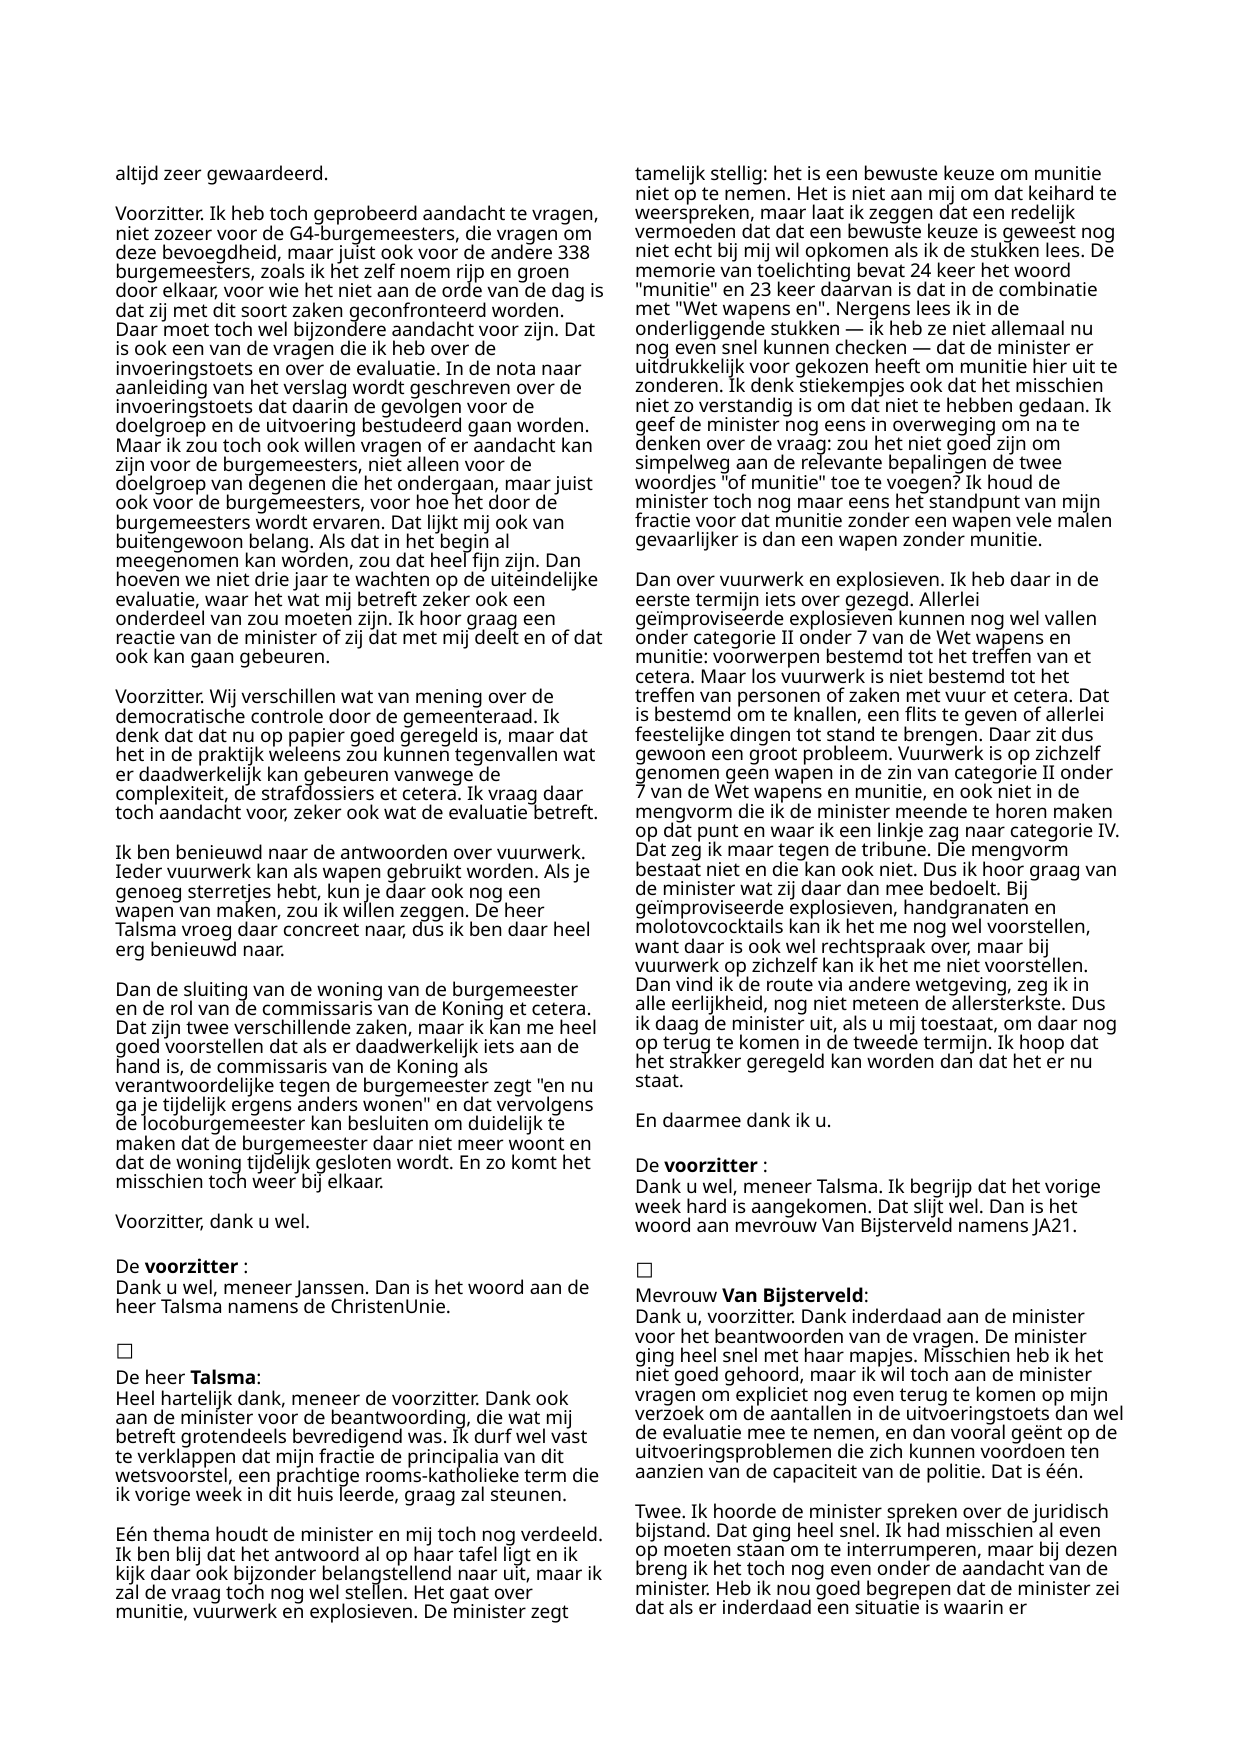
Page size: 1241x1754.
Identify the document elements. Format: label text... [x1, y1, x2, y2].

text En daarmee dank ik u. [635, 1112, 1125, 1132]
text Dan de sluiting van de woning van de burgemeester en de rol van de commissaris van de Koning et cetera. Dat zijn twee verschillende zaken, maar ik kan me heel goed voorstellen dat als er daadwerkelijk iets aan de hand is, de commissaris van de Koning als verantwoordelijke tegen de burgemeester zegt "en nu ga je tijdelijk ergens anders wonen" en dat vervolgens de locoburgemeester kan besluiten om duidelijk te maken dat de burgemeester daar niet meer woont en dat de woning tijdelijk gesloten wordt. En zo komt het misschien toch weer bij elkaar. [115, 981, 605, 1192]
text De heer Talsma: [115, 1364, 605, 1390]
text Eén thema houdt de minister en mij toch nog verdeeld. Ik ben blij dat het antwoord al op haar tafel ligt en ik kijk daar ook bijzonder belangstellend naar uit, maar ik zal de vraag toch nog wel stellen. Het gaat over munitie, vuurwerk en explosieven. De minister zegt [115, 1526, 605, 1623]
text Dan over vuurwerk en explosieven. Ik heb daar in de eerste termijn iets over gezegd. Allerlei geïmproviseerde explosieven kunnen nog wel vallen onder categorie II onder 7 van de Wet wapens en munitie: voorwerpen bestemd tot het treffen van et cetera. Maar los vuurwerk is niet bestemd tot het treffen van personen of zaken met vuur et cetera. Dat is bestemd om te knallen, een flits te geven of allerlei feestelijke dingen tot stand te brengen. Daar zit dus gewoon een groot probleem. Vuurwerk is op zichzelf genomen geen wapen in de zin van categorie II onder 7 van de Wet wapens en munitie, en ook niet in de mengvorm die ik de minister meende te horen maken op dat punt en waar ik een linkje zag naar categorie IV. Dat zeg ik maar tegen de tribune. Die mengvorm bestaat niet en die kan ook niet. Dus ik hoor graag van de minister wat zij daar dan mee bedoelt. Bij geïmproviseerde explosieven, handgranaten en molotovcocktails kan ik het me nog wel voorstellen, want daar is ook wel rechtspraak over, maar bij vuurwerk op zichzelf kan ik het me niet voorstellen. Dan vind ik de route via andere wetgeving, zeg ik in alle eerlijkheid, nog niet meteen de allersterkste. Dus ik daag de minister uit, als u mij toestaat, om daar nog op terug te komen in de tweede termijn. Ik hoop dat het strakker geregeld kan worden dan dat het er nu staat. [635, 571, 1125, 1092]
text Dank u wel, meneer Janssen. Dan is het woord aan de heer Talsma namens de ChristenUnie. [115, 1279, 605, 1318]
text Twee. Ik hoorde de minister spreken over de juridisch bijstand. Dat ging heel snel. Ik had misschien al even op moeten staan om te interrumperen, maar bij dezen breng ik het toch nog even onder de aandacht van de minister. Heb ik nou goed begrepen dat de minister zei dat als er inderdaad een situatie is waarin er [635, 1503, 1125, 1618]
text Dank u wel, meneer Talsma. Ik begrijp dat het vorige week hard is aangekomen. Dat slijt wel. Dan is het woord aan mevrouw Van Bijsterveld namens JA21. [635, 1178, 1125, 1236]
text Voorzitter, dank u wel. [115, 1213, 605, 1232]
text ⬜ [115, 1338, 605, 1364]
text Heel hartelijk dank, meneer de voorzitter. Dank ook aan de minister voor de beantwoording, die wat mij betreft grotendeels bevredigend was. Ik durf wel vast te verklappen dat mijn fractie de principalia van dit wetsvoorstel, een prachtige rooms-katholieke term die ik vorige week in dit huis leerde, graag zal steunen. [115, 1390, 605, 1506]
text altijd zeer gewaardeerd. [115, 165, 605, 184]
text Ik ben benieuwd naar de antwoorden over vuurwerk. Ieder vuurwerk kan als wapen gebruikt worden. Als je genoeg sterretjes hebt, kun je daar ook nog een wapen van maken, zou ik willen zeggen. De heer Talsma vroeg daar concreet naar, dus ik ben daar heel erg benieuwd naar. [115, 844, 605, 960]
text Voorzitter. Wij verschillen wat van mening over de democratische controle door de gemeenteraad. Ik denk dat dat nu op papier goed geregeld is, maar dat het in de praktijk weleens zou kunnen tegenvallen wat er daadwerkelijk kan gebeuren vanwege de complexiteit, de strafdossiers et cetera. Ik vraag daar toch aandacht voor, zeker ook wat de evaluatie betreft. [115, 688, 605, 823]
text tamelijk stellig: het is een bewuste keuze om munitie niet op te nemen. Het is niet aan mij om dat keihard te weerspreken, maar laat ik zeggen dat een redelijk vermoeden dat dat een bewuste keuze is geweest nog niet echt bij mij wil opkomen als ik de stukken lees. De memorie van toelichting bevat 24 keer het woord "munitie" en 23 keer daarvan is dat in de combinatie met "Wet wapens en". Nergens lees ik in de onderliggende stukken — ik heb ze niet allemaal nu nog even snel kunnen checken — dat de minister er uitdrukkelijk voor gekozen heeft om munitie hier uit te zonderen. Ik denk stiekempjes ook dat het misschien niet zo verstandig is om dat niet te hebben gedaan. Ik geef de minister nog eens in overweging om na te denken over de vraag: zou het niet goed zijn om simpelweg aan de relevante bepalingen de twee woordjes "of munitie" toe te voegen? Ik houd de minister toch nog maar eens het standpunt van mijn fractie voor dat munitie zonder een wapen vele malen gevaarlijker is dan een wapen zonder munitie. [635, 165, 1125, 551]
text Dank u, voorzitter. Dank inderdaad aan de minister voor het beantwoorden van de vragen. De minister ging heel snel met haar mapjes. Misschien heb ik het niet goed gehoord, maar ik wil toch aan de minister vragen om expliciet nog even terug te komen op mijn verzoek om de aantallen in de uitvoeringstoets dan wel de evaluatie mee te nemen, en dan vooral geënt op de uitvoeringsproblemen die zich kunnen voordoen ten aanzien van de capaciteit van de politie. Dat is één. [635, 1308, 1125, 1482]
text Mevrouw Van Bijsterveld: [635, 1283, 1125, 1308]
text De voorzitter : [635, 1153, 1125, 1178]
text ⬜ [635, 1257, 1125, 1283]
text Voorzitter. Ik heb toch geprobeerd aandacht te vragen, niet zozeer voor de G4-burgemeesters, die vragen om deze bevoegdheid, maar juist ook voor de andere 338 burgemeesters, zoals ik het zelf noem rijp en groen door elkaar, voor wie het niet aan de orde van de dag is dat zij met dit soort zaken geconfronteerd worden. Daar moet toch wel bijzondere aandacht voor zijn. Dat is ook een van de vragen die ik heb over de invoeringstoets en over de evaluatie. In de nota naar aanleiding van het verslag wordt geschreven over de invoeringstoets dat daarin de gevolgen voor de doelgroep en de uitvoering bestudeerd gaan worden. Maar ik zou toch ook willen vragen of er aandacht kan zijn voor de burgemeesters, niet alleen voor de doelgroep van degenen die het ondergaan, maar juist ook voor de burgemeesters, voor hoe het door de burgemeesters wordt ervaren. Dat lijkt mij ook van buitengewoon belang. Als dat in het begin al meegenomen kan worden, zou dat heel fijn zijn. Dan hoeven we niet drie jaar te wachten op de uiteindelijke evaluatie, waar het wat mij betreft zeker ook een onderdeel van zou moeten zijn. Ik hoor graag een reactie van de minister of zij dat met mij deelt en of dat ook kan gaan gebeuren. [115, 205, 605, 668]
text De voorzitter : [115, 1253, 605, 1279]
